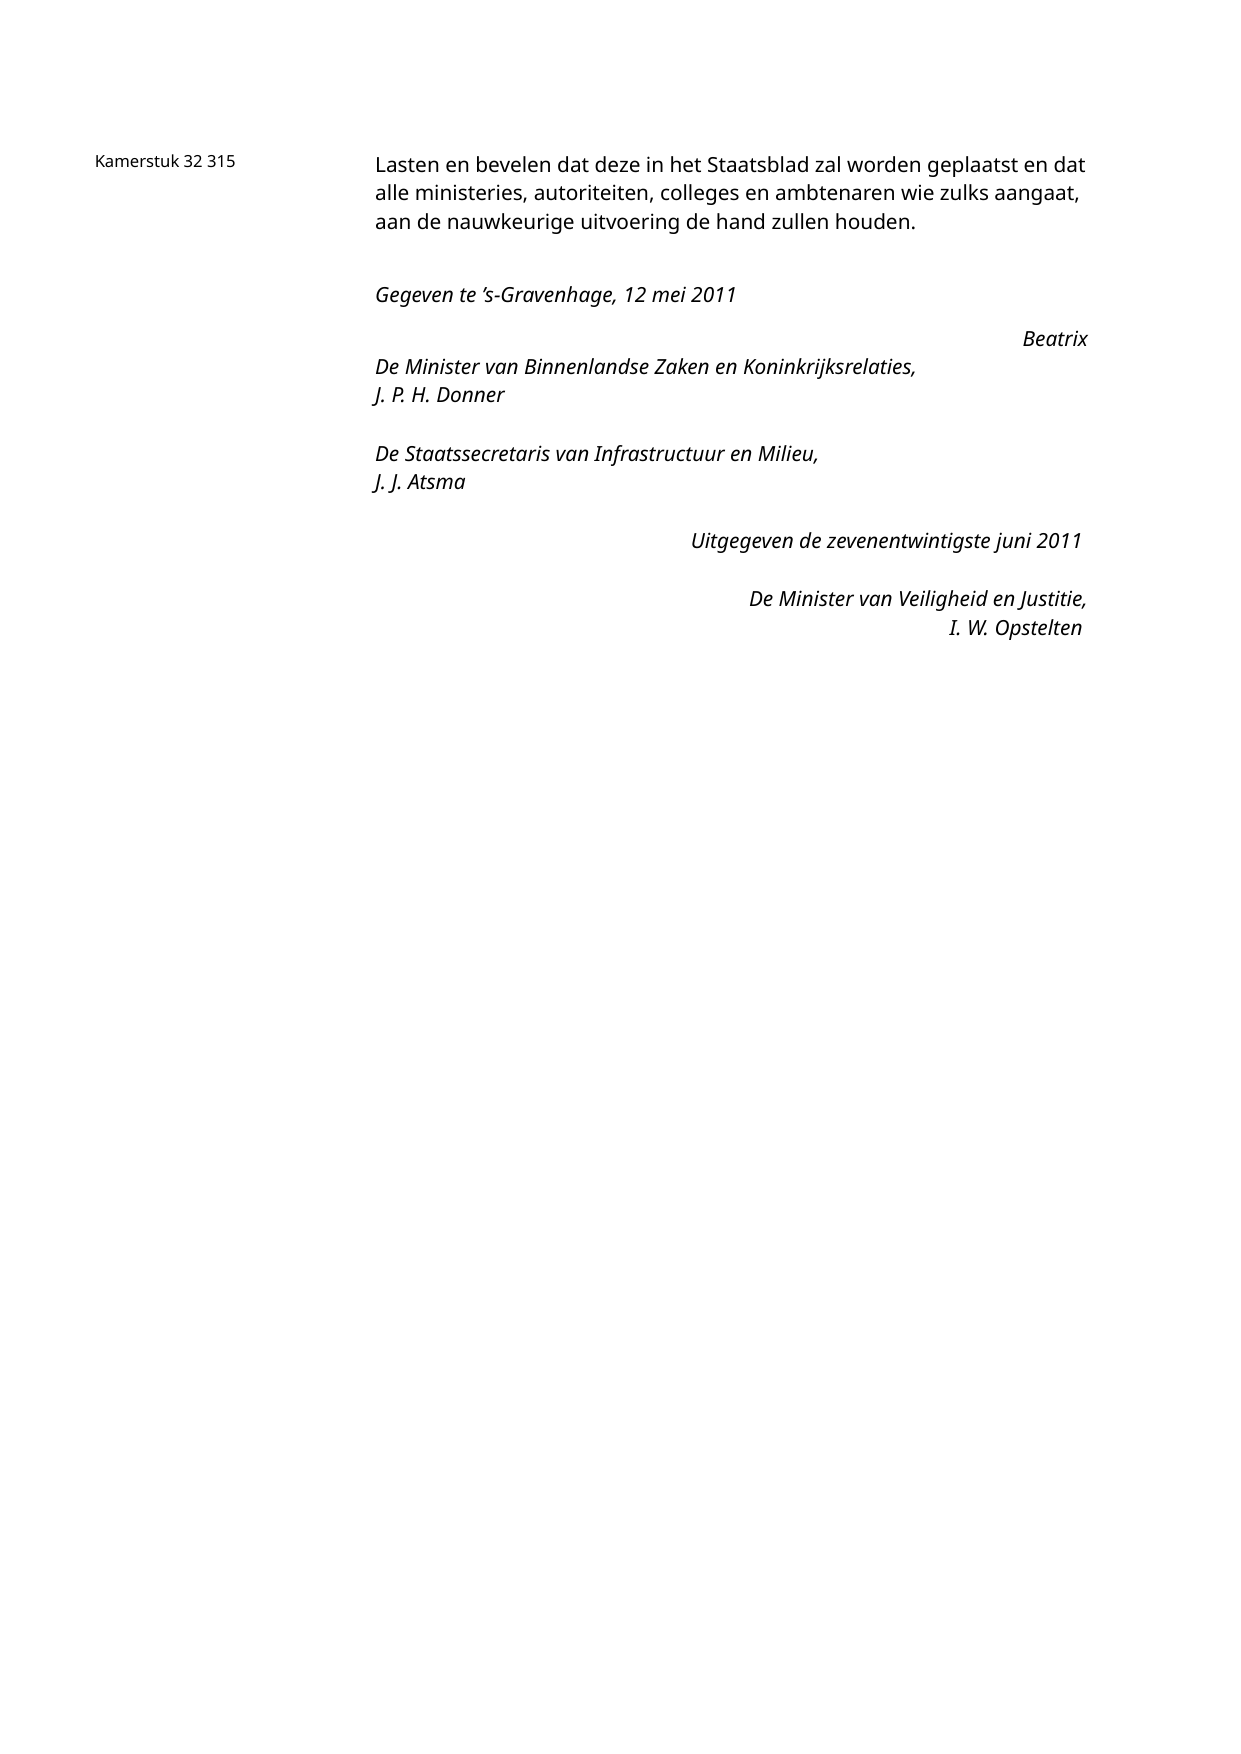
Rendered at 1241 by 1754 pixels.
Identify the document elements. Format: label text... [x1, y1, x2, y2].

text De Minister van Binnenlandse Zaken en Koninkrijksrelaties, [375, 352, 1090, 381]
text De Minister van Veiligheid en Justitie, [375, 584, 1090, 613]
text J. P. H. Donner [375, 381, 1090, 409]
text Gegeven te ’s-Gravenhage, 12 mei 2011 [375, 280, 1090, 309]
text Beatrix [375, 324, 1090, 352]
text J. J. Atsma [375, 467, 1090, 496]
text Kamerstuk 32 315 [94, 150, 328, 173]
text Lasten en bevelen dat deze in het Staatsblad zal worden geplaatst en dat alle ministeries, autoriteiten, colleges en ambtenaren wie zulks aangaat, aan de nauwkeurige uitvoering de hand zullen houden. [375, 150, 1090, 235]
text Uitgegeven de zevenentwintigste juni 2011 [375, 526, 1090, 554]
text De Staatssecretaris van Infrastructuur en Milieu, [375, 439, 1090, 467]
text I. W. Opstelten [375, 613, 1090, 641]
